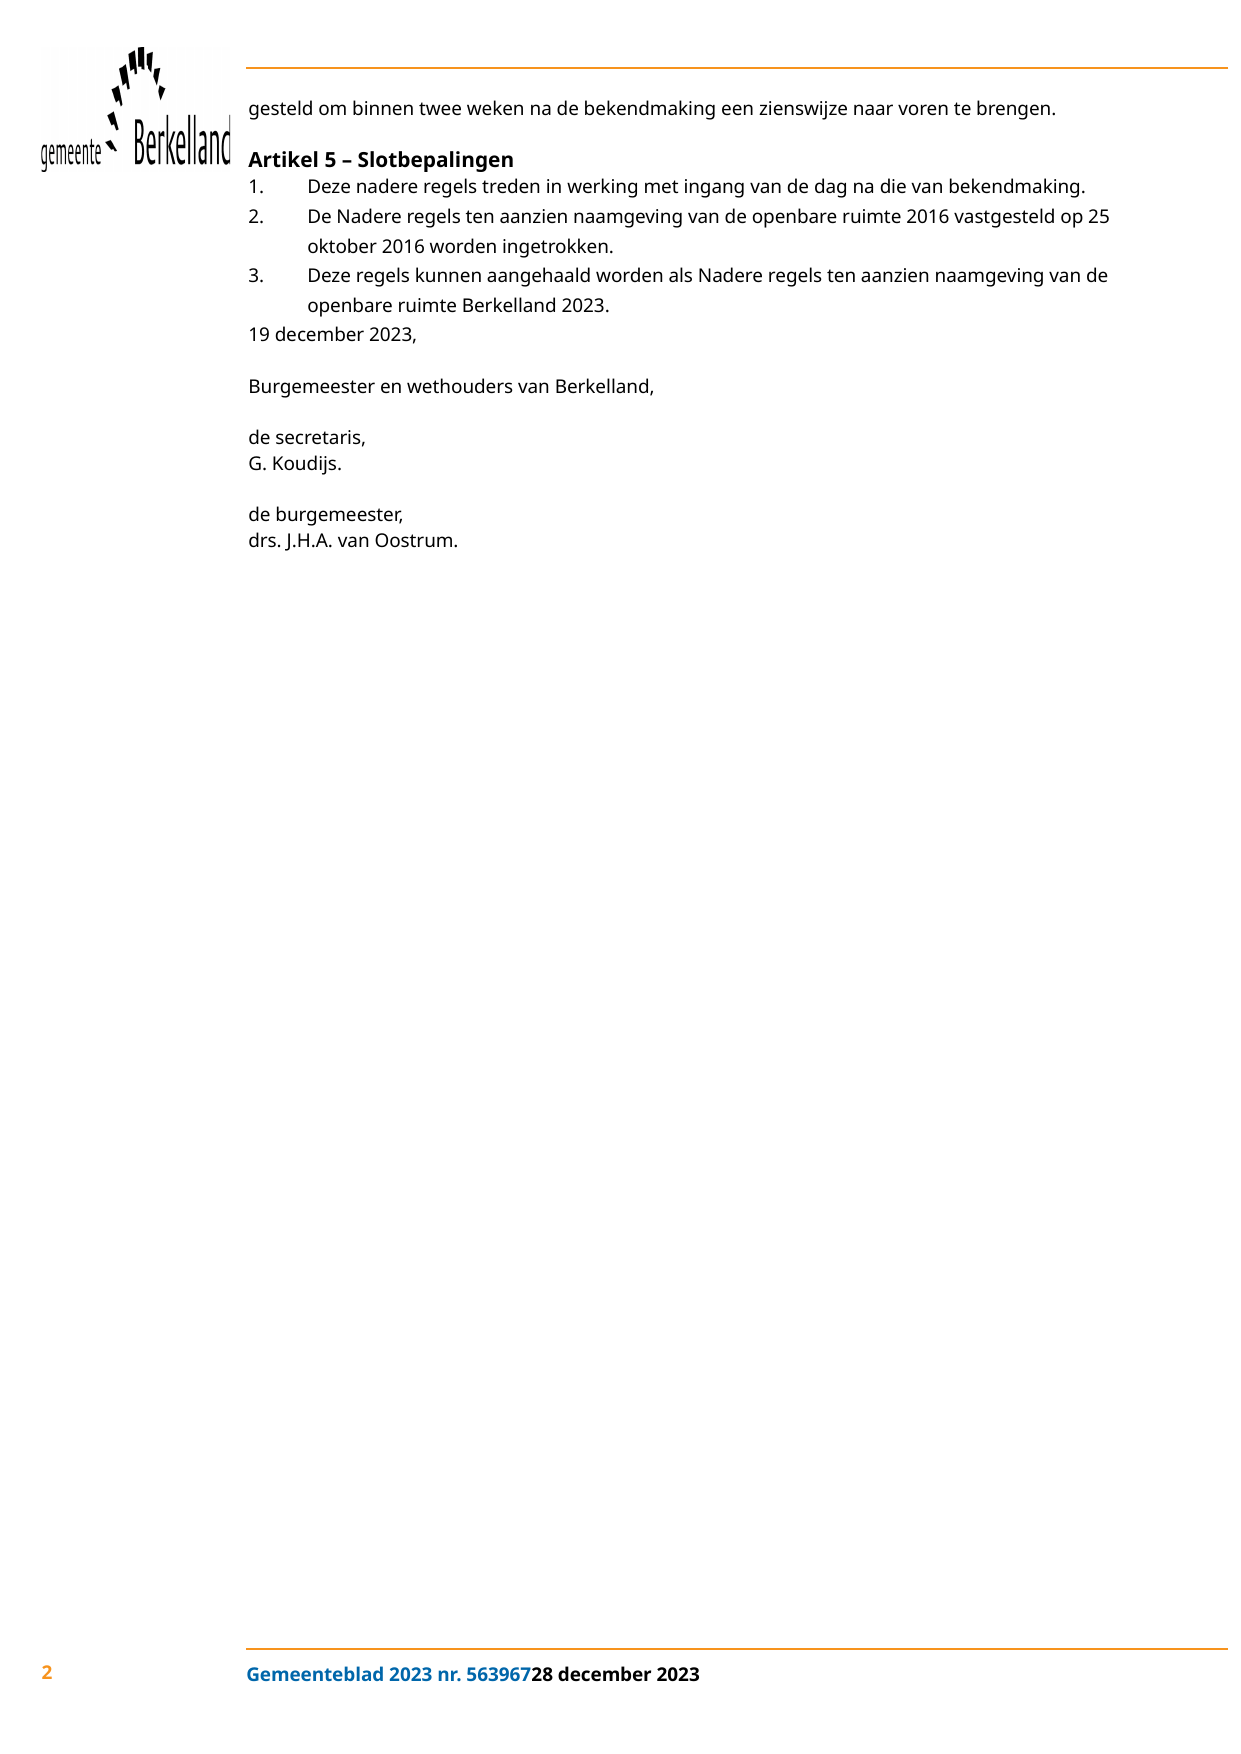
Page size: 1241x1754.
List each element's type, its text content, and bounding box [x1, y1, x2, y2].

list Deze nadere regels treden in werking met ingang van de dag na die van bekendmaking. [248, 174, 1152, 199]
text de burgemeester, [248, 502, 1152, 527]
text gesteld om binnen twee weken na de bekendmaking een zienswijze naar voren te brengen. [248, 95, 1152, 121]
text 19 december 2023, [248, 322, 1152, 347]
text Artikel 5 – Slotbepalingen [248, 145, 1152, 174]
text G. Koudijs. [248, 450, 1152, 476]
list De Nadere regels ten aanzien naamgeving van de openbare ruimte 2016 vastgesteld op 25 oktober 2016 worden ingetrokken. [248, 203, 1152, 258]
text drs. J.H.A. van Oostrum. [248, 527, 1152, 553]
text de secretaris, [248, 424, 1152, 450]
text Burgemeester en wethouders van Berkelland, [248, 373, 1152, 399]
picture [41, 47, 231, 172]
list Deze regels kunnen aangehaald worden als Nadere regels ten aanzien naamgeving van de openbare ruimte Berkelland 2023. [248, 262, 1152, 318]
